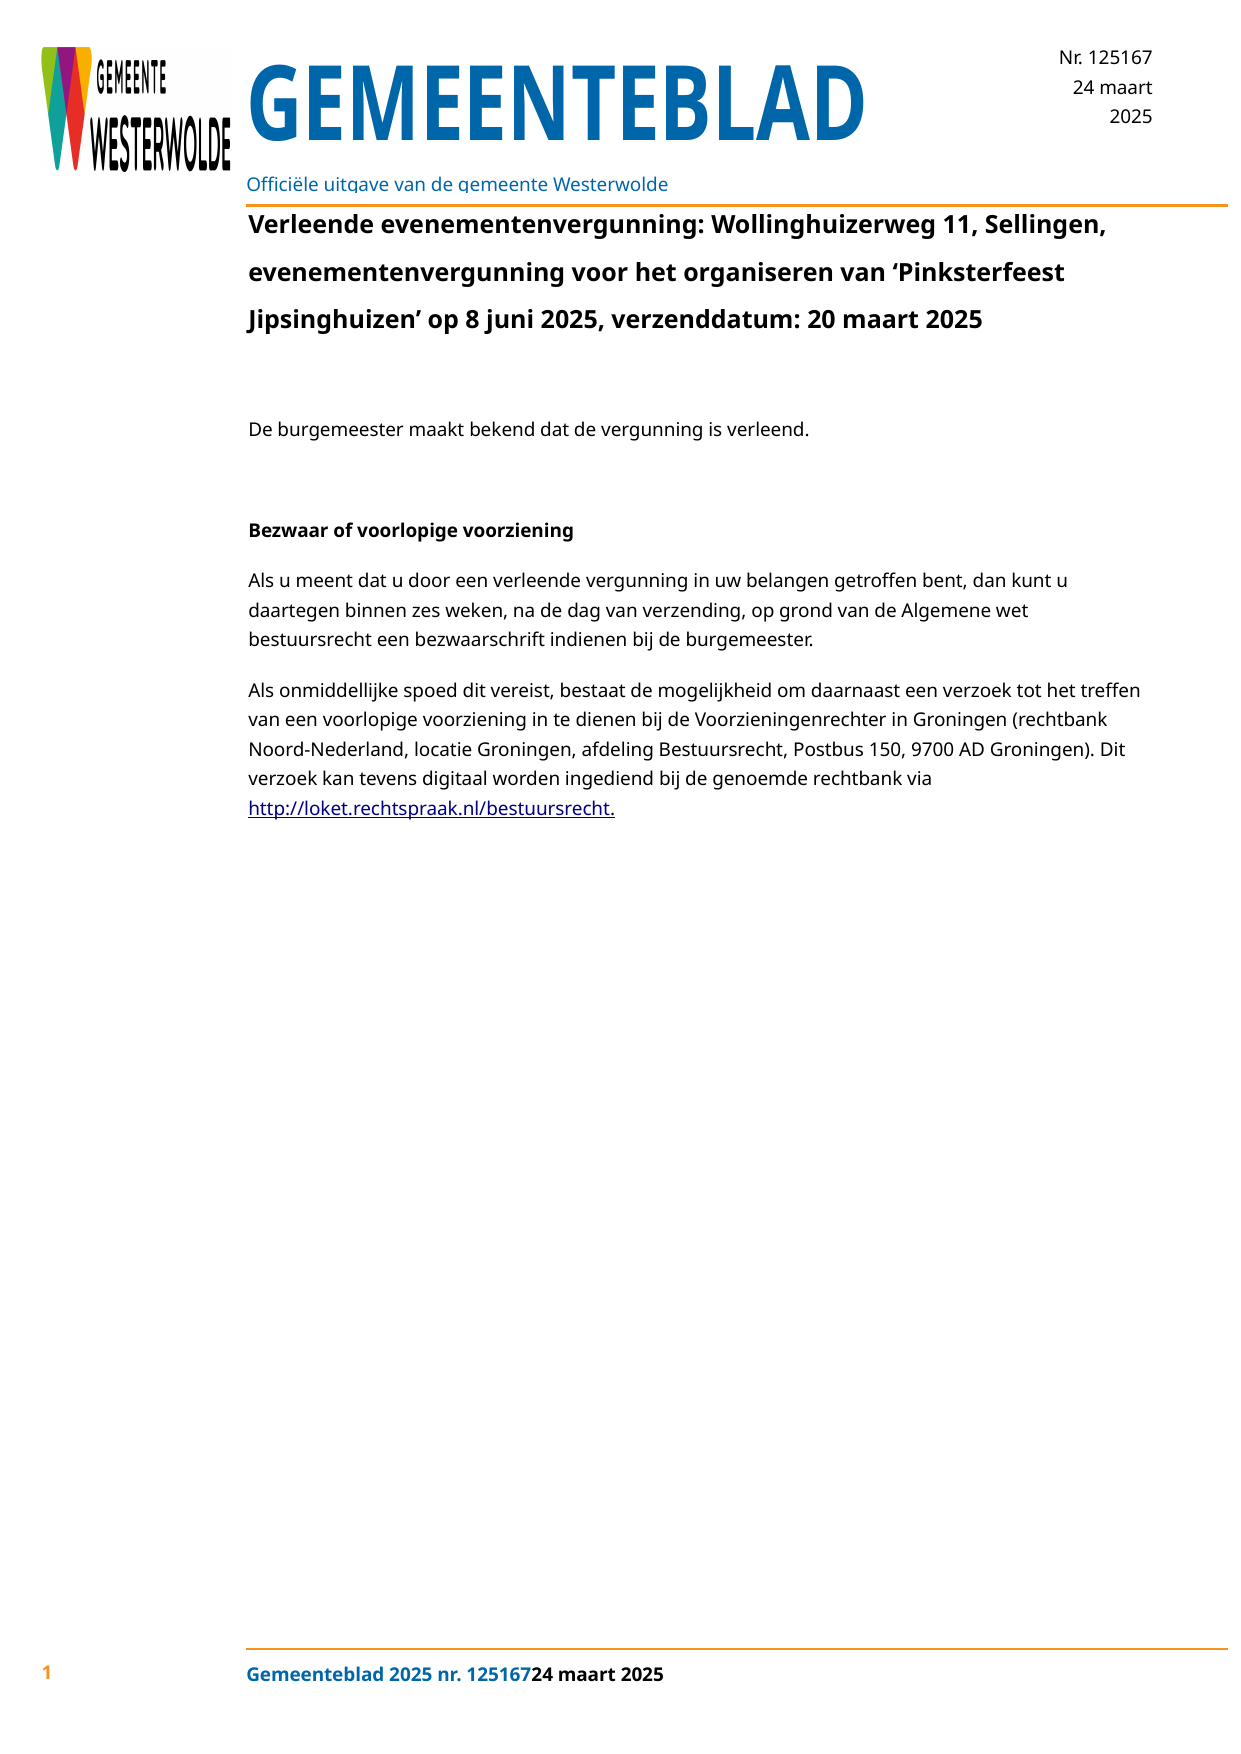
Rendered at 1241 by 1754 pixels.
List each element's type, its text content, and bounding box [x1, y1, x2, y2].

picture [41, 47, 231, 172]
text De burgemeester maakt bekend dat de vergunning is verleend. [248, 416, 1152, 442]
text Als u meent dat u door een verleende vergunning in uw belangen getroffen bent, dan kunt u daartegen binnen zes weken, na de dag van verzending, op grond van de Algemene wet bestuursrecht een bezwaarschrift indienen bij de burgemeester. [248, 567, 1152, 652]
text Verleende evenementenvergunning: Wollinghuizerweg 11, Sellingen, evenementenvergunning voor het organiseren van ‘Pinksterfeest Jipsinghuizen’ op 8 juni 2025, verzenddatum: 20 maart 2025 [248, 207, 1152, 336]
text Als onmiddellijke spoed dit vereist, bestaat de mogelijkheid om daarnaast een verzoek tot het treffen van een voorlopige voorziening in te dienen bij de Voorzieningenrechter in Groningen (rechtbank Noord-Nederland, locatie Groningen, afdeling Bestuursrecht, Postbus 150, 9700 AD Groningen). Dit verzoek kan tevens digitaal worden ingediend bij de genoemde rechtbank via http://loket.rechtspraak.nl/bestuursrecht. [248, 677, 1152, 821]
text Bezwaar of voorlopige voorziening [248, 517, 1152, 542]
